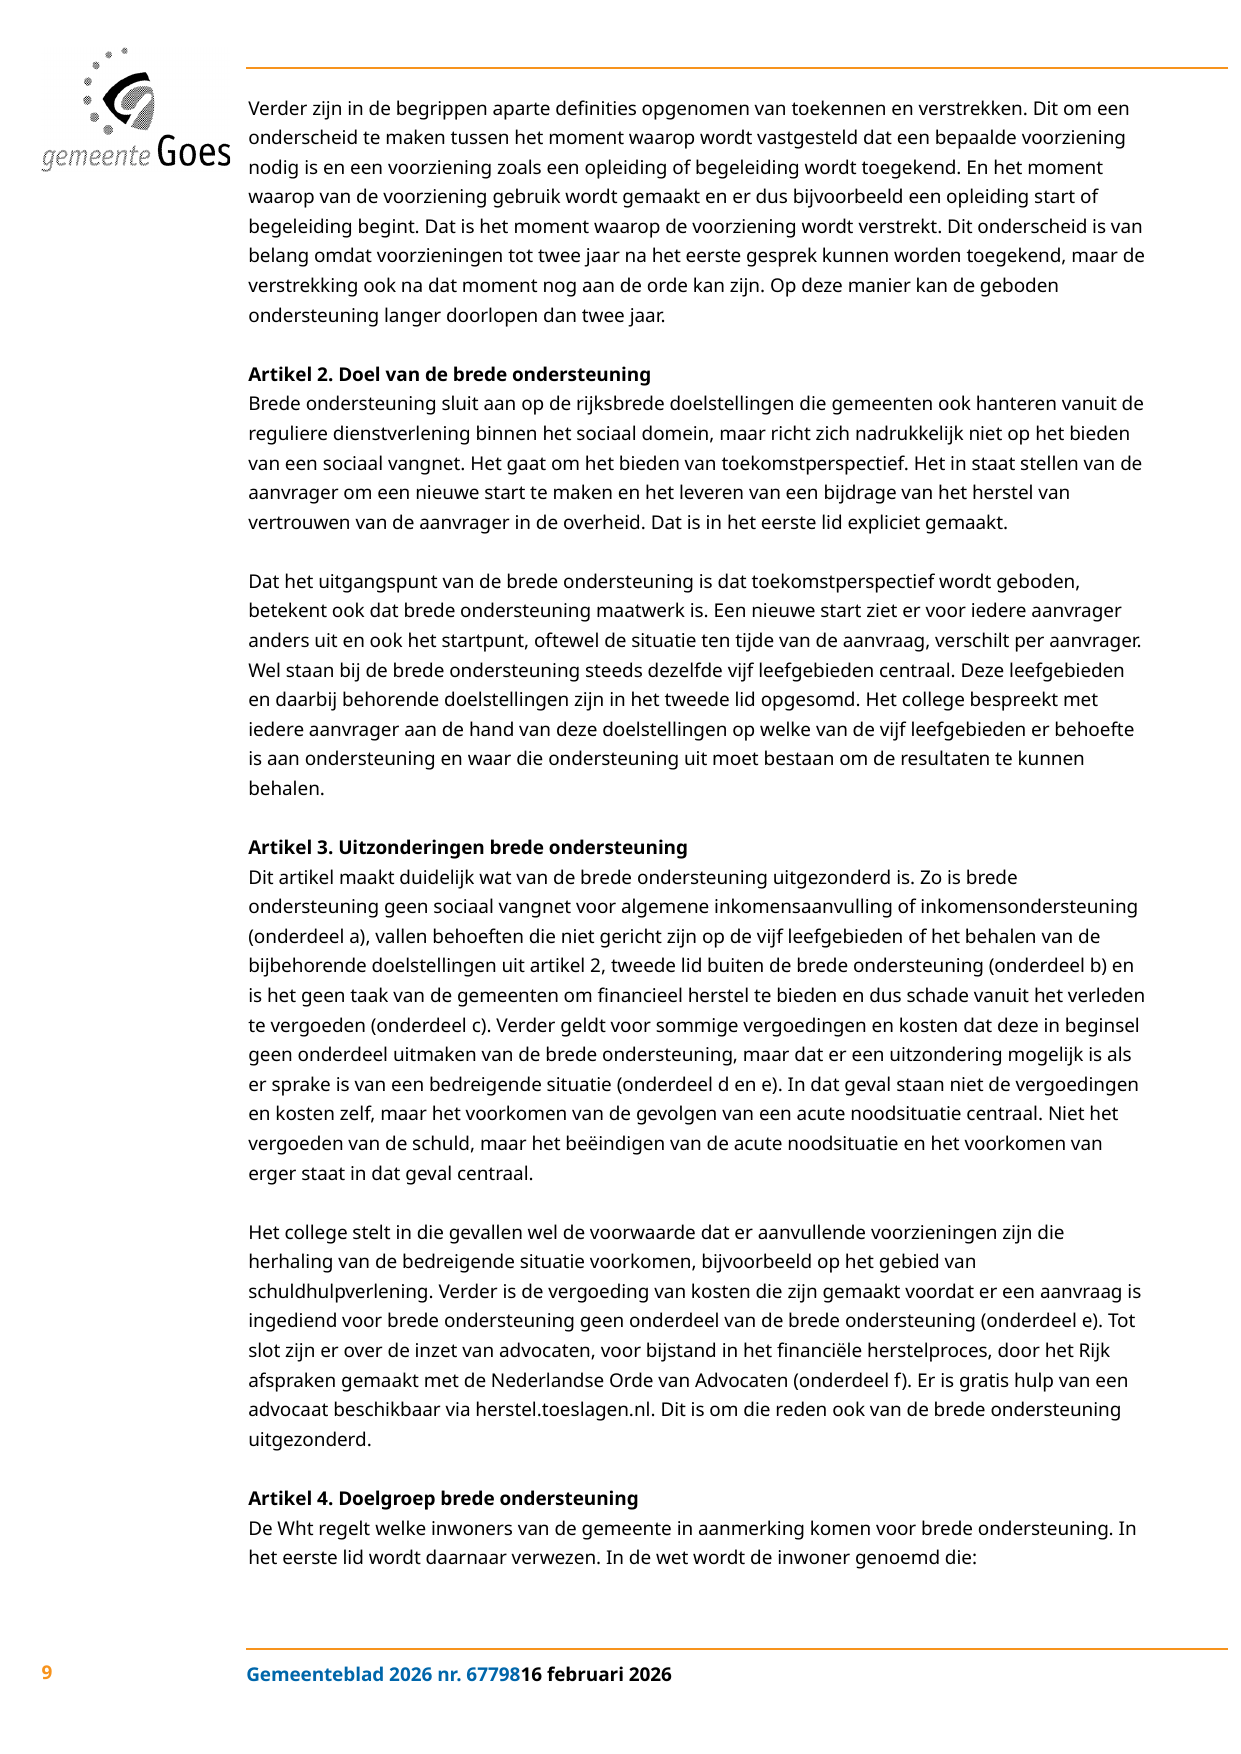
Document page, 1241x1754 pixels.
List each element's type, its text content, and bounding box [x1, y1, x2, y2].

text Dit artikel maakt duidelijk wat van de brede ondersteuning uitgezonderd is. Zo is brede ondersteuning geen sociaal vangnet voor algemene inkomensaanvulling of inkomensondersteuning (onderdeel a), vallen behoeften die niet gericht zijn op de vijf leefgebieden of het behalen van de bijbehorende doelstellingen uit artikel 2, tweede lid buiten de brede ondersteuning (onderdeel b) en is het geen taak van de gemeenten om financieel herstel te bieden en dus schade vanuit het verleden te vergoeden (onderdeel c). Verder geldt voor sommige vergoedingen en kosten dat deze in beginsel geen onderdeel uitmaken van de brede ondersteuning, maar dat er een uitzondering mogelijk is als er sprake is van een bedreigende situatie (onderdeel d en e). In dat geval staan niet de vergoedingen en kosten zelf, maar het voorkomen van de gevolgen van een acute noodsituatie centraal. Niet het vergoeden van de schuld, maar het beëindigen van de acute noodsituatie en het voorkomen van erger staat in dat geval centraal. [248, 864, 1152, 1186]
text Het college stelt in die gevallen wel de voorwaarde dat er aanvullende voorzieningen zijn die herhaling van de bedreigende situatie voorkomen, bijvoorbeeld op het gebied van schuldhulpverlening. Verder is de vergoeding van kosten die zijn gemaakt voordat er een aanvraag is ingediend voor brede ondersteuning geen onderdeel van de brede ondersteuning (onderdeel e). Tot slot zijn er over de inzet van advocaten, voor bijstand in het financiële herstelproces, door het Rijk afspraken gemaakt met de Nederlandse Orde van Advocaten (onderdeel f). Er is gratis hulp van een advocaat beschikbaar via herstel.toeslagen.nl. Dit is om die reden ook van de brede ondersteuning uitgezonderd. [248, 1219, 1152, 1452]
text Verder zijn in de begrippen aparte definities opgenomen van toekennen en verstrekken. Dit om een onderscheid te maken tussen het moment waarop wordt vastgesteld dat een bepaalde voorziening nodig is en een voorziening zoals een opleiding of begeleiding wordt toegekend. En het moment waarop van de voorziening gebruik wordt gemaakt en er dus bijvoorbeeld een opleiding start of begeleiding begint. Dat is het moment waarop de voorziening wordt verstrekt. Dit onderscheid is van belang omdat voorzieningen tot twee jaar na het eerste gesprek kunnen worden toegekend, maar de verstrekking ook na dat moment nog aan de orde kan zijn. Op deze manier kan de geboden ondersteuning langer doorlopen dan twee jaar. [248, 95, 1152, 328]
text Dat het uitgangspunt van de brede ondersteuning is dat toekomstperspectief wordt geboden, betekent ook dat brede ondersteuning maatwerk is. Een nieuwe start ziet er voor iedere aanvrager anders uit en ook het startpunt, oftewel de situatie ten tijde van de aanvraag, verschilt per aanvrager. Wel staan bij de brede ondersteuning steeds dezelfde vijf leefgebieden centraal. Deze leefgebieden en daarbij behorende doelstellingen zijn in het tweede lid opgesomd. Het college bespreekt met iedere aanvrager aan de hand van deze doelstellingen op welke van de vijf leefgebieden er behoefte is aan ondersteuning en waar die ondersteuning uit moet bestaan om de resultaten te kunnen behalen. [248, 568, 1152, 801]
picture [41, 47, 231, 172]
text Brede ondersteuning sluit aan op de rijksbrede doelstellingen die gemeenten ook hanteren vanuit de reguliere dienstverlening binnen het sociaal domein, maar richt zich nadrukkelijk niet op het bieden van een sociaal vangnet. Het gaat om het bieden van toekomstperspectief. Het in staat stellen van de aanvrager om een nieuwe start te maken en het leveren van een bijdrage van het herstel van vertrouwen van de aanvrager in de overheid. Dat is in het eerste lid expliciet gemaakt. [248, 391, 1152, 535]
text Artikel 2. Doel van de brede ondersteuning [248, 361, 1152, 387]
text Artikel 3. Uitzonderingen brede ondersteuning [248, 834, 1152, 860]
text De Wht regelt welke inwoners van de gemeente in aanmerking komen voor brede ondersteuning. In het eerste lid wordt daarnaar verwezen. In de wet wordt de inwoner genoemd die: [248, 1515, 1152, 1570]
text Artikel 4. Doelgroep brede ondersteuning [248, 1485, 1152, 1511]
